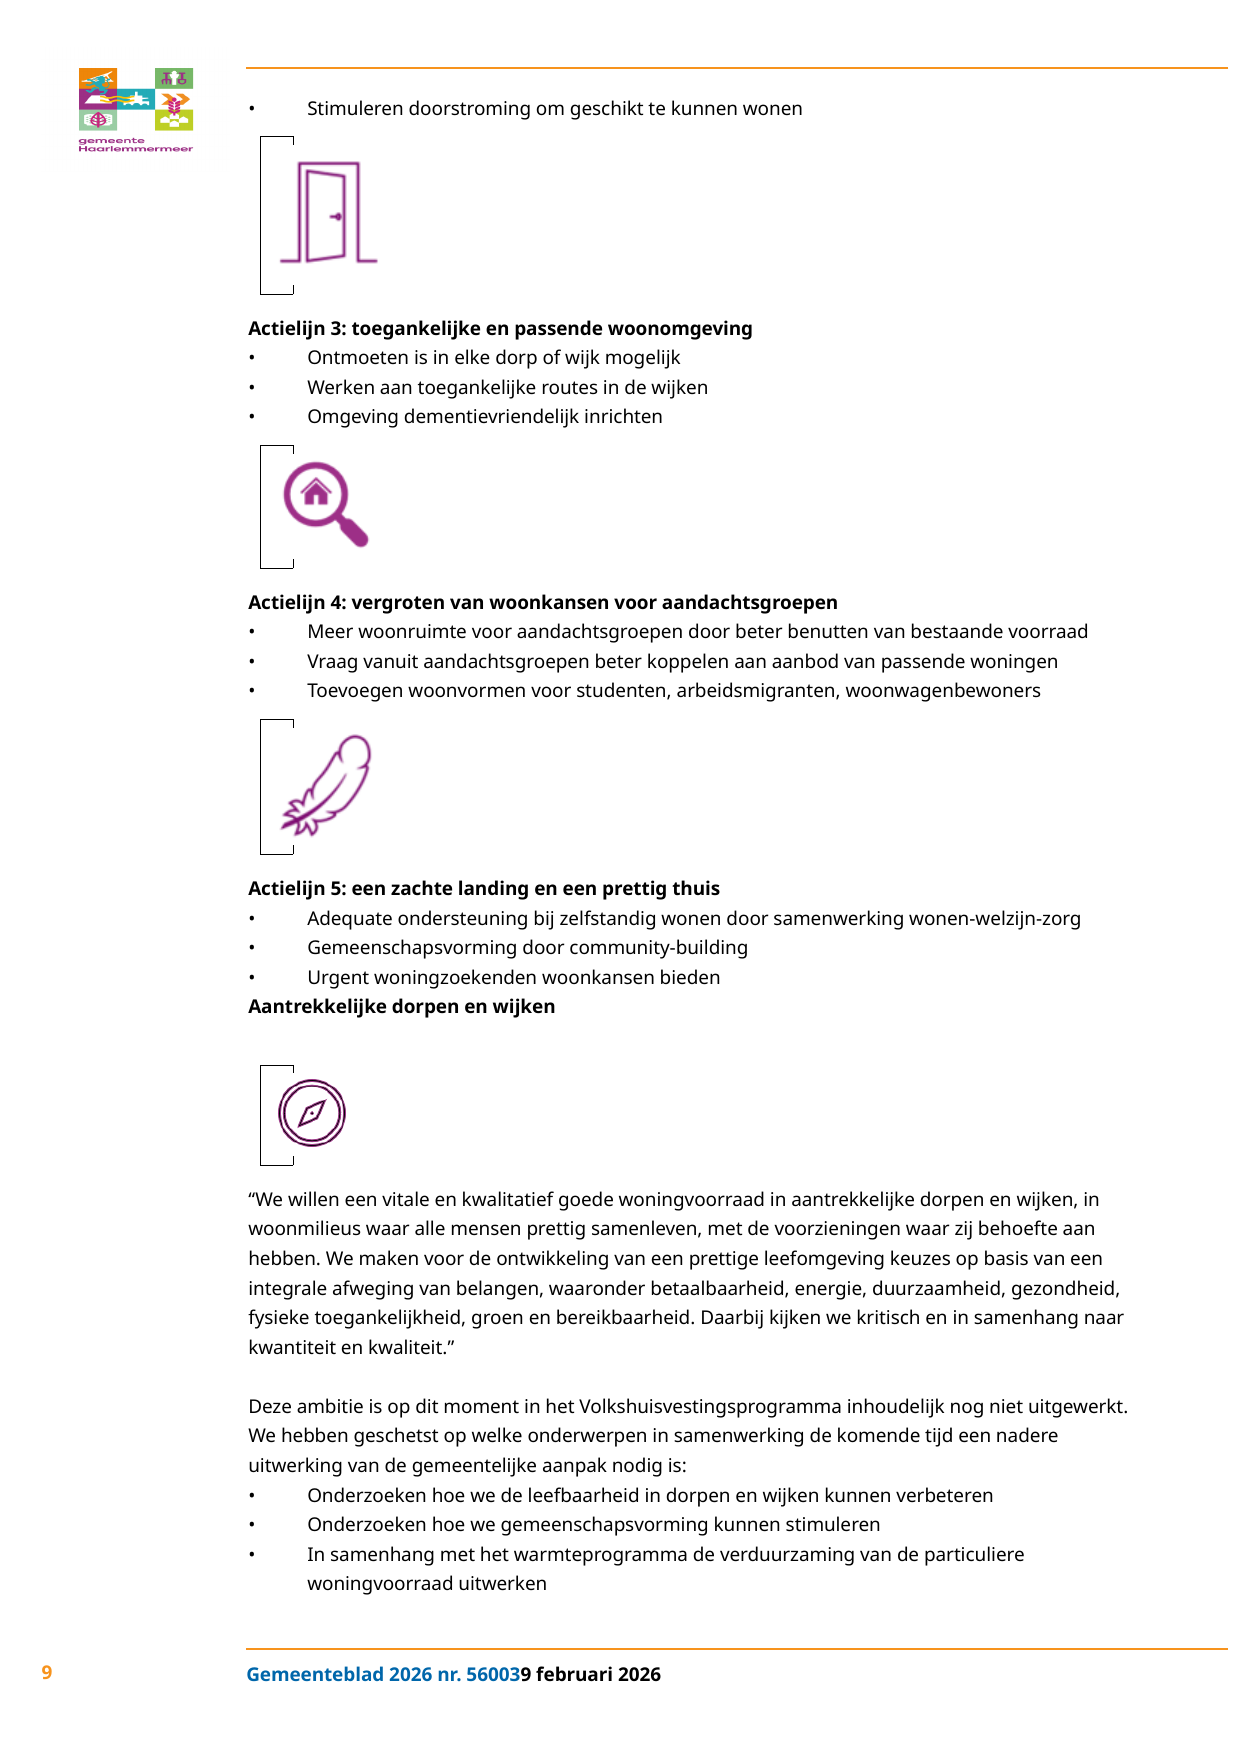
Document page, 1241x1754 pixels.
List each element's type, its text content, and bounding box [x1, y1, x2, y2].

list In samenhang met het warmteprogramma de verduurzaming van de particuliere woningvoorraad uitwerken [248, 1541, 1152, 1596]
list Omgeving dementievriendelijk inrichten [248, 404, 1152, 429]
text Aantrekkelijke dorpen en wijken [248, 994, 1152, 1019]
list Onderzoeken hoe we de leefbaarheid in dorpen en wijken kunnen verbeteren [248, 1482, 1152, 1508]
list Onderzoeken hoe we gemeenschapsvorming kunnen stimuleren [248, 1511, 1152, 1537]
text Actielijn 4: vergroten van woonkansen voor aandachtsgroepen [248, 589, 1152, 614]
list Werken aan toegankelijke routes in de wijken [248, 374, 1152, 400]
list Toevoegen woonvormen voor studenten, arbeidsmigranten, woonwagenbewoners [248, 678, 1152, 703]
list Meer woonruimte voor aandachtsgroepen door beter benutten van bestaande voorraad [248, 618, 1152, 644]
list Ontmoeten is in elke dorp of wijk mogelijk [248, 344, 1152, 370]
list Urgent woningzoekenden woonkansen bieden [248, 964, 1152, 990]
picture [268, 145, 387, 285]
picture [268, 1073, 358, 1156]
text “We willen een vitale en kwalitatief goede woningvoorraad in aantrekkelijke dorpen en wijken, in woonmilieus waar alle mensen prettig samenleven, met de voorzieningen waar zij behoefte aan hebben. We maken voor de ontwikkeling van een prettige leefomgeving keuzes op basis van een integrale afweging van belangen, waaronder betaalbaarheid, energie, duurzaamheid, gezondheid, fysieke toegankelijkheid, groen en bereikbaarheid. Daarbij kijken we kritisch en in samenhang naar kwantiteit en kwaliteit.” [248, 1186, 1152, 1360]
list Stimuleren doorstroming om geschikt te kunnen wonen [248, 95, 1152, 121]
picture [268, 454, 387, 559]
list Adequate ondersteuning bij zelfstandig wonen door samenwerking wonen-welzijn-zorg [248, 905, 1152, 931]
text Actielijn 3: toegankelijke en passende woonomgeving [248, 315, 1152, 341]
text Actielijn 5: een zachte landing en een prettig thuis [248, 875, 1152, 901]
list Vraag vanuit aandachtsgroepen beter koppelen aan aanbod van passende woningen [248, 648, 1152, 674]
text Deze ambitie is op dit moment in het Volkshuisvestingsprogramma inhoudelijk nog niet uitgewerkt. We hebben geschetst op welke onderwerpen in samenwerking de komende tijd een nadere uitwerking van de gemeentelijke aanpak nodig is: [248, 1393, 1152, 1478]
list Gemeenschapsvorming door community-building [248, 934, 1152, 960]
picture [268, 728, 387, 845]
picture [41, 47, 231, 172]
